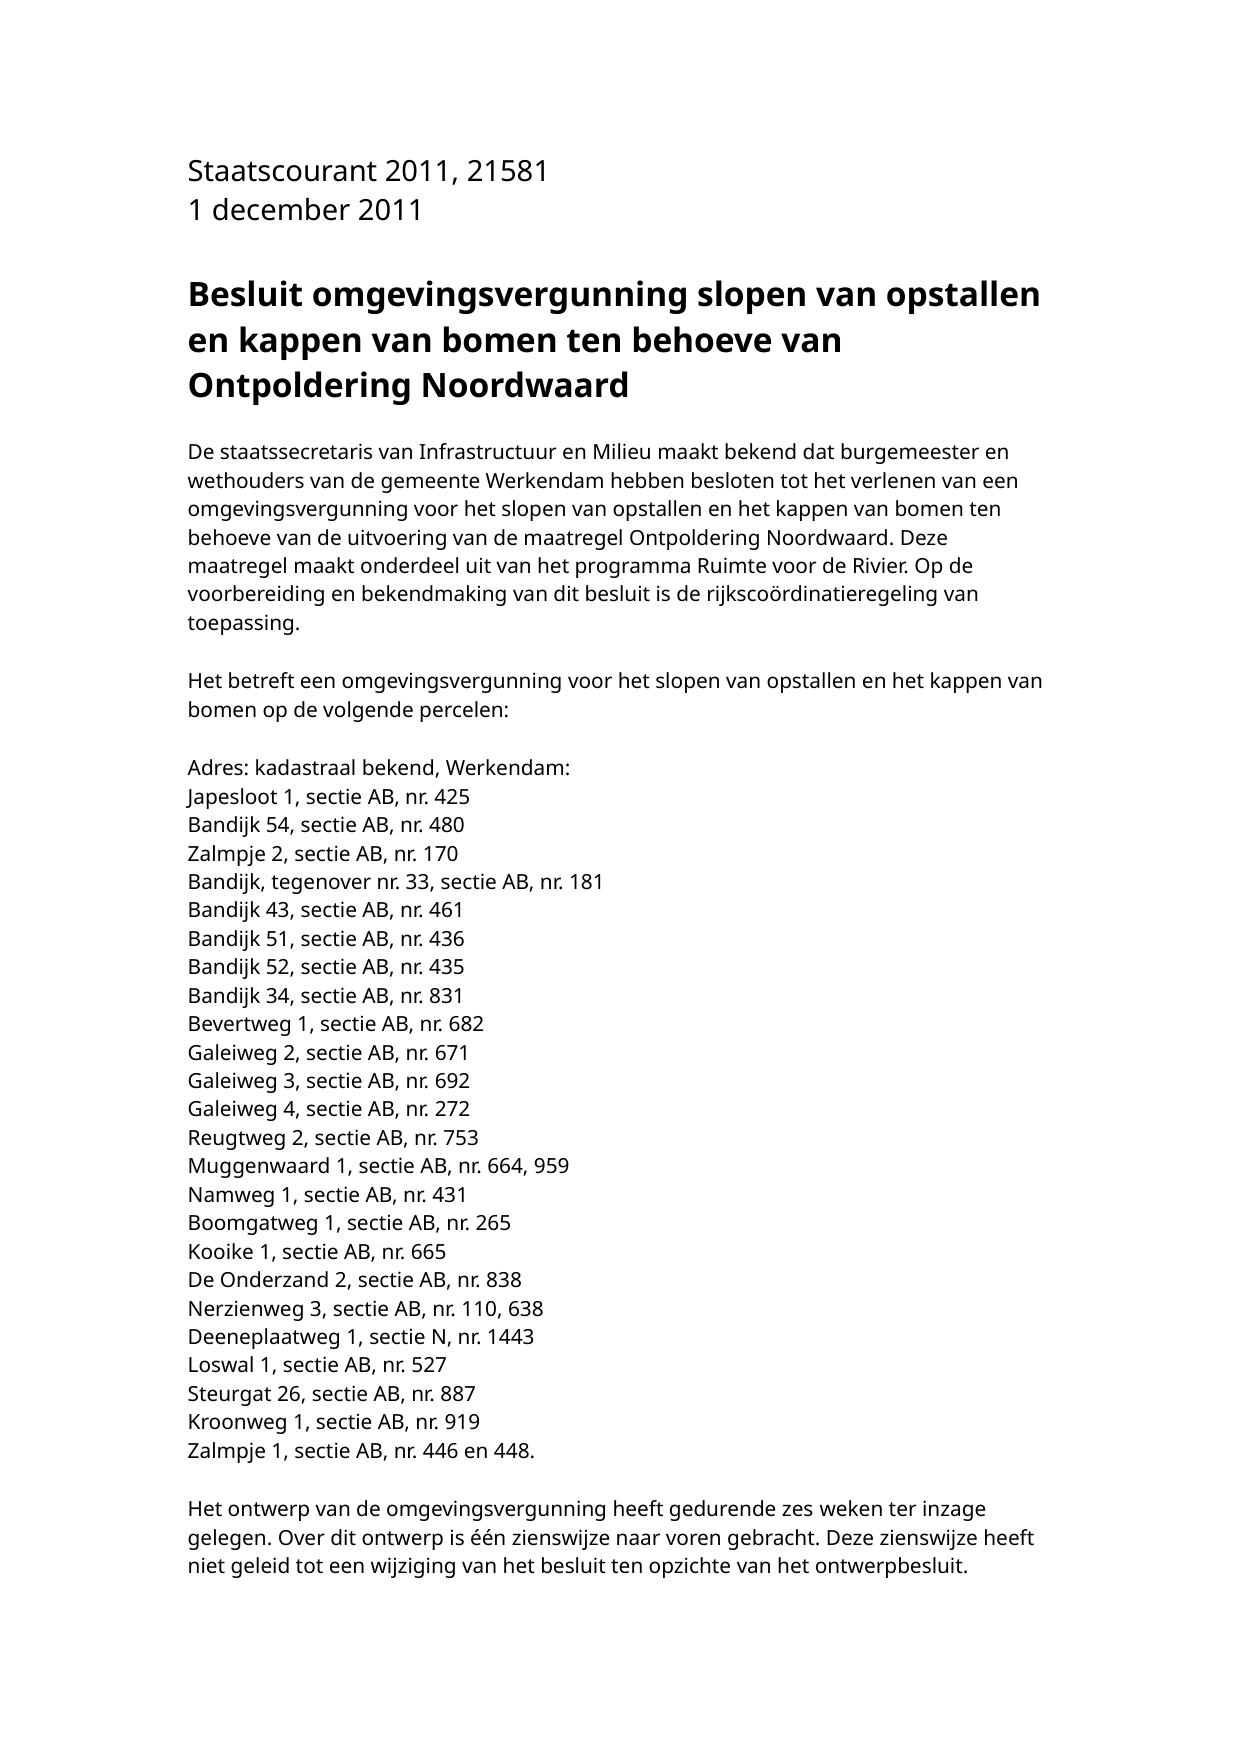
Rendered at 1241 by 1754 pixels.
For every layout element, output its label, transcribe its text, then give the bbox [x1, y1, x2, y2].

text Namweg 1, sectie AB, nr. 431 [187, 1180, 1053, 1208]
text Loswal 1, sectie AB, nr. 527 [187, 1351, 1053, 1379]
text Reugtweg 2, sectie AB, nr. 753 [187, 1123, 1053, 1151]
text Deeneplaatweg 1, sectie N, nr. 1443 [187, 1322, 1053, 1351]
text Kooike 1, sectie AB, nr. 665 [187, 1237, 1053, 1265]
text Het ontwerp van de omgevingsvergunning heeft gedurende zes weken ter inzage gelegen. Over dit ontwerp is één zienswijze naar voren gebracht. Deze zienswijze heeft niet geleid tot een wijziging van het besluit ten opzichte van het ontwerpbesluit. [187, 1494, 1053, 1579]
text Galeiweg 3, sectie AB, nr. 692 [187, 1066, 1053, 1094]
text De Onderzand 2, sectie AB, nr. 838 [187, 1265, 1053, 1294]
text Nerzienweg 3, sectie AB, nr. 110, 638 [187, 1294, 1053, 1322]
text Muggenwaard 1, sectie AB, nr. 664, 959 [187, 1151, 1053, 1180]
subtitle Besluit omgevingsvergunning slopen van opstallen en kappen van bomen ten behoeve van Ontpoldering Noordwaard [187, 271, 1053, 407]
text Zalmpje 1, sectie AB, nr. 446 en 448. [187, 1436, 1053, 1464]
text Kroonweg 1, sectie AB, nr. 919 [187, 1407, 1053, 1436]
text Steurgat 26, sectie AB, nr. 887 [187, 1379, 1053, 1407]
text Boomgatweg 1, sectie AB, nr. 265 [187, 1208, 1053, 1237]
text Bevertweg 1, sectie AB, nr. 682 [187, 1009, 1053, 1038]
text Bandijk 54, sectie AB, nr. 480 [187, 810, 1053, 839]
text Zalmpje 2, sectie AB, nr. 170 [187, 839, 1053, 867]
text Galeiweg 2, sectie AB, nr. 671 [187, 1038, 1053, 1066]
text 1 december 2011 [187, 190, 1053, 229]
text Galeiweg 4, sectie AB, nr. 272 [187, 1094, 1053, 1123]
text Bandijk 34, sectie AB, nr. 831 [187, 981, 1053, 1009]
text Bandijk 43, sectie AB, nr. 461 [187, 896, 1053, 924]
text Staatscourant 2011, 21581 [187, 150, 1053, 190]
text Bandijk 51, sectie AB, nr. 436 [187, 924, 1053, 952]
text De staatssecretaris van Infrastructuur en Milieu maakt bekend dat burgemeester en wethouders van de gemeente Werkendam hebben besloten tot het verlenen van een omgevingsvergunning voor het slopen van opstallen en het kappen van bomen ten behoeve van de uitvoering van de maatregel Ontpoldering Noordwaard. Deze maatregel maakt onderdeel uit van het programma Ruimte voor de Rivier. Op de voorbereiding en bekendmaking van dit besluit is de rijkscoördinatieregeling van toepassing. [187, 437, 1053, 636]
text Adres: kadastraal bekend, Werkendam: [187, 753, 1053, 782]
text Bandijk 52, sectie AB, nr. 435 [187, 952, 1053, 981]
text Bandijk, tegenover nr. 33, sectie AB, nr. 181 [187, 867, 1053, 896]
text Japesloot 1, sectie AB, nr. 425 [187, 782, 1053, 810]
text Het betreft een omgevingsvergunning voor het slopen van opstallen en het kappen van bomen op de volgende percelen: [187, 666, 1053, 723]
